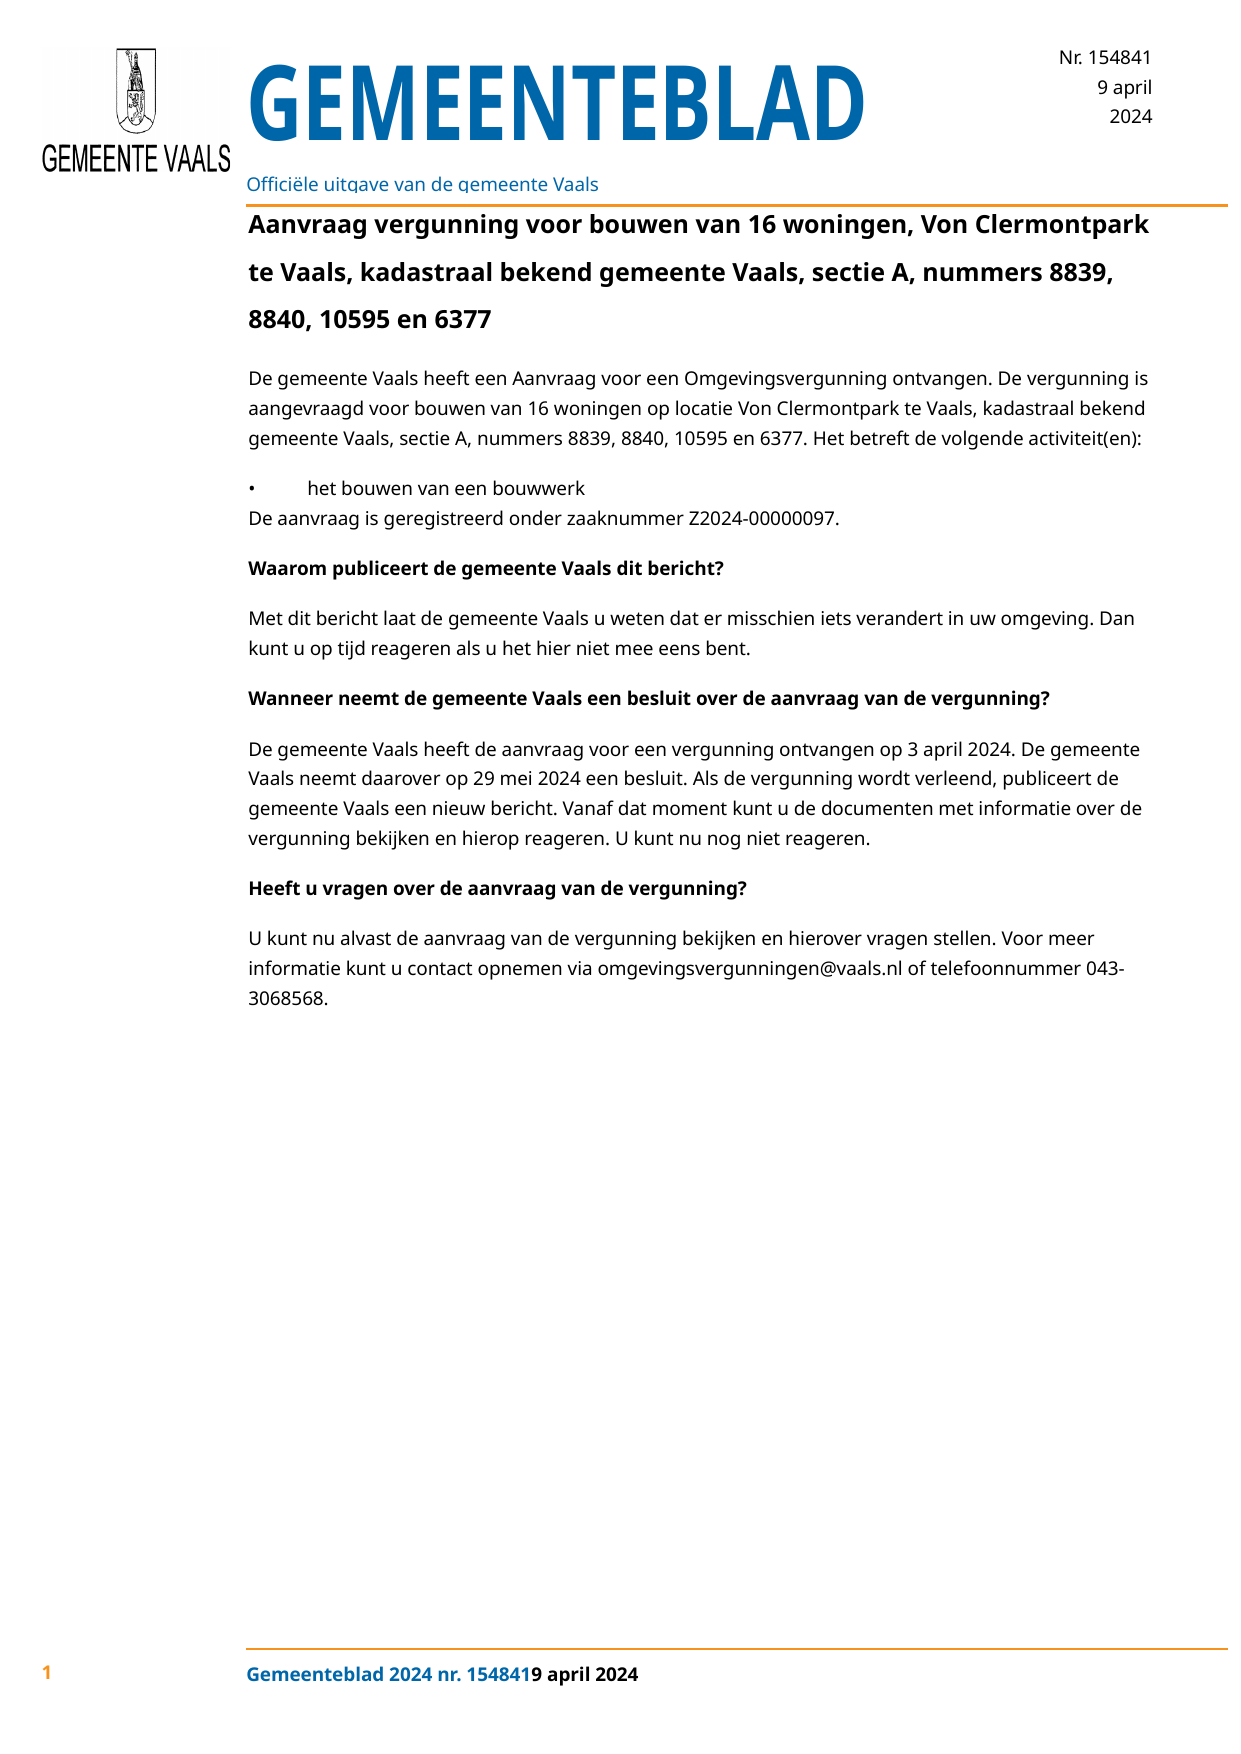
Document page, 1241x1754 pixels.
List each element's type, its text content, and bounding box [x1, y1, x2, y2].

text Wanneer neemt de gemeente Vaals een besluit over de aanvraag van de vergunning? [248, 686, 1152, 711]
text U kunt nu alvast de aanvraag van de vergunning bekijken en hierover vragen stellen. Voor meer informatie kunt u contact opnemen via omgevingsvergunningen@vaals.nl of telefoonnummer 043-3068568. [248, 926, 1152, 1010]
text Aanvraag vergunning voor bouwen van 16 woningen, Von Clermontpark te Vaals, kadastraal bekend gemeente Vaals, sectie A, nummers 8839, 8840, 10595 en 6377 [248, 207, 1152, 336]
text Met dit bericht laat de gemeente Vaals u weten dat er misschien iets verandert in uw omgeving. Dan kunt u op tijd reageren als u het hier niet mee eens bent. [248, 606, 1152, 661]
picture [41, 47, 231, 172]
text Heeft u vragen over de aanvraag van de vergunning? [248, 875, 1152, 901]
text Waarom publiceert de gemeente Vaals dit bericht? [248, 555, 1152, 581]
text De gemeente Vaals heeft een Aanvraag voor een Omgevingsvergunning ontvangen. De vergunning is aangevraagd voor bouwen van 16 woningen op locatie Von Clermontpark te Vaals, kadastraal bekend gemeente Vaals, sectie A, nummers 8839, 8840, 10595 en 6377. Het betreft de volgende activiteit(en): [248, 366, 1152, 450]
text De aanvraag is geregistreerd onder zaaknummer Z2024-00000097. [248, 505, 1152, 530]
list het bouwen van een bouwwerk [248, 475, 1152, 501]
text De gemeente Vaals heeft de aanvraag voor een vergunning ontvangen op 3 april 2024. De gemeente Vaals neemt daarover op 29 mei 2024 een besluit. Als de vergunning wordt verleend, publiceert de gemeente Vaals een nieuw bericht. Vanaf dat moment kunt u de documenten met informatie over de vergunning bekijken en hierop reageren. U kunt nu nog niet reageren. [248, 736, 1152, 850]
